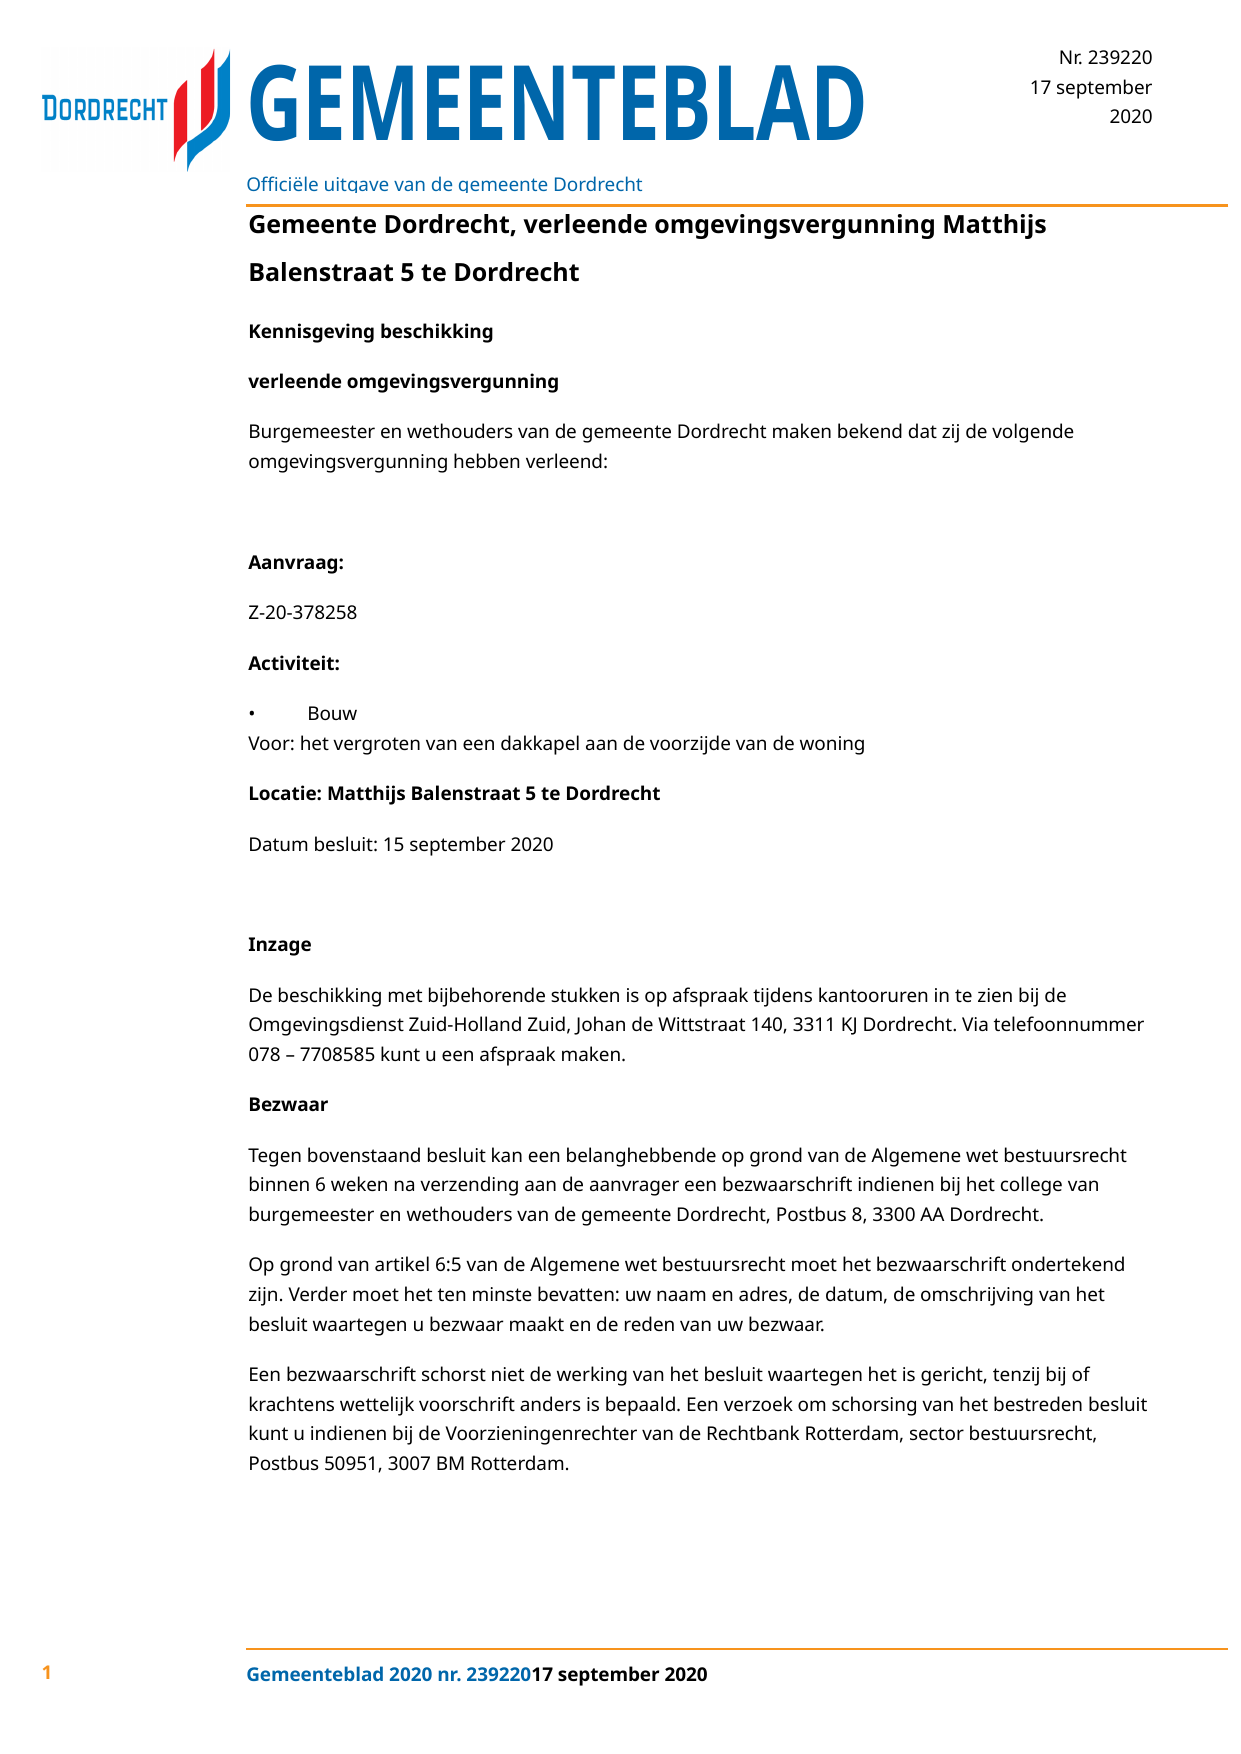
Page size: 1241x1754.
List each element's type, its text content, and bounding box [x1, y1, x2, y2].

text Tegen bovenstaand besluit kan een belanghebbende op grond van de Algemene wet bestuursrecht binnen 6 weken na verzending aan de aanvrager een bezwaarschrift indienen bij het college van burgemeester en wethouders van de gemeente Dordrecht, Postbus 8, 3300 AA Dordrecht. [248, 1142, 1152, 1227]
text Op grond van artikel 6:5 van de Algemene wet bestuursrecht moet het bezwaarschrift ondertekend zijn. Verder moet het ten minste bevatten: uw naam en adres, de datum, de omschrijving van het besluit waartegen u bezwaar maakt en de reden van uw bezwaar. [248, 1252, 1152, 1337]
text Een bezwaarschrift schorst niet de werking van het besluit waartegen het is gericht, tenzij bij of krachtens wettelijk voorschrift anders is bepaald. Een verzoek om schorsing van het bestreden besluit kunt u indienen bij de Voorzieningenrechter van de Rechtbank Rotterdam, sector bestuursrecht, Postbus 50951, 3007 BM Rotterdam. [248, 1361, 1152, 1476]
text Bezwaar [248, 1092, 1152, 1117]
text verleende omgevingsvergunning [248, 368, 1152, 394]
picture [41, 47, 231, 172]
text Z-20-378258 [248, 599, 1152, 625]
text Locatie: Matthijs Balenstraat 5 te Dordrecht [248, 780, 1152, 806]
text Gemeente Dordrecht, verleende omgevingsvergunning Matthijs Balenstraat 5 te Dordrecht [248, 207, 1152, 288]
text Datum besluit: 15 september 2020 [248, 831, 1152, 857]
text Voor: het vergroten van een dakkapel aan de voorzijde van de woning [248, 730, 1152, 756]
text Burgemeester en wethouders van de gemeente Dordrecht maken bekend dat zij de volgende omgevingsvergunning hebben verleend: [248, 419, 1152, 474]
text De beschikking met bijbehorende stukken is op afspraak tijdens kantooruren in te zien bij de Omgevingsdienst Zuid-Holland Zuid, Johan de Wittstraat 140, 3311 KJ Dordrecht. Via telefoonnummer 078 – 7708585 kunt u een afspraak maken. [248, 982, 1152, 1067]
text Aanvraag: [248, 549, 1152, 575]
list Bouw [248, 700, 1152, 726]
text Kennisgeving beschikking [248, 318, 1152, 344]
text Activiteit: [248, 650, 1152, 676]
text Inzage [248, 932, 1152, 957]
